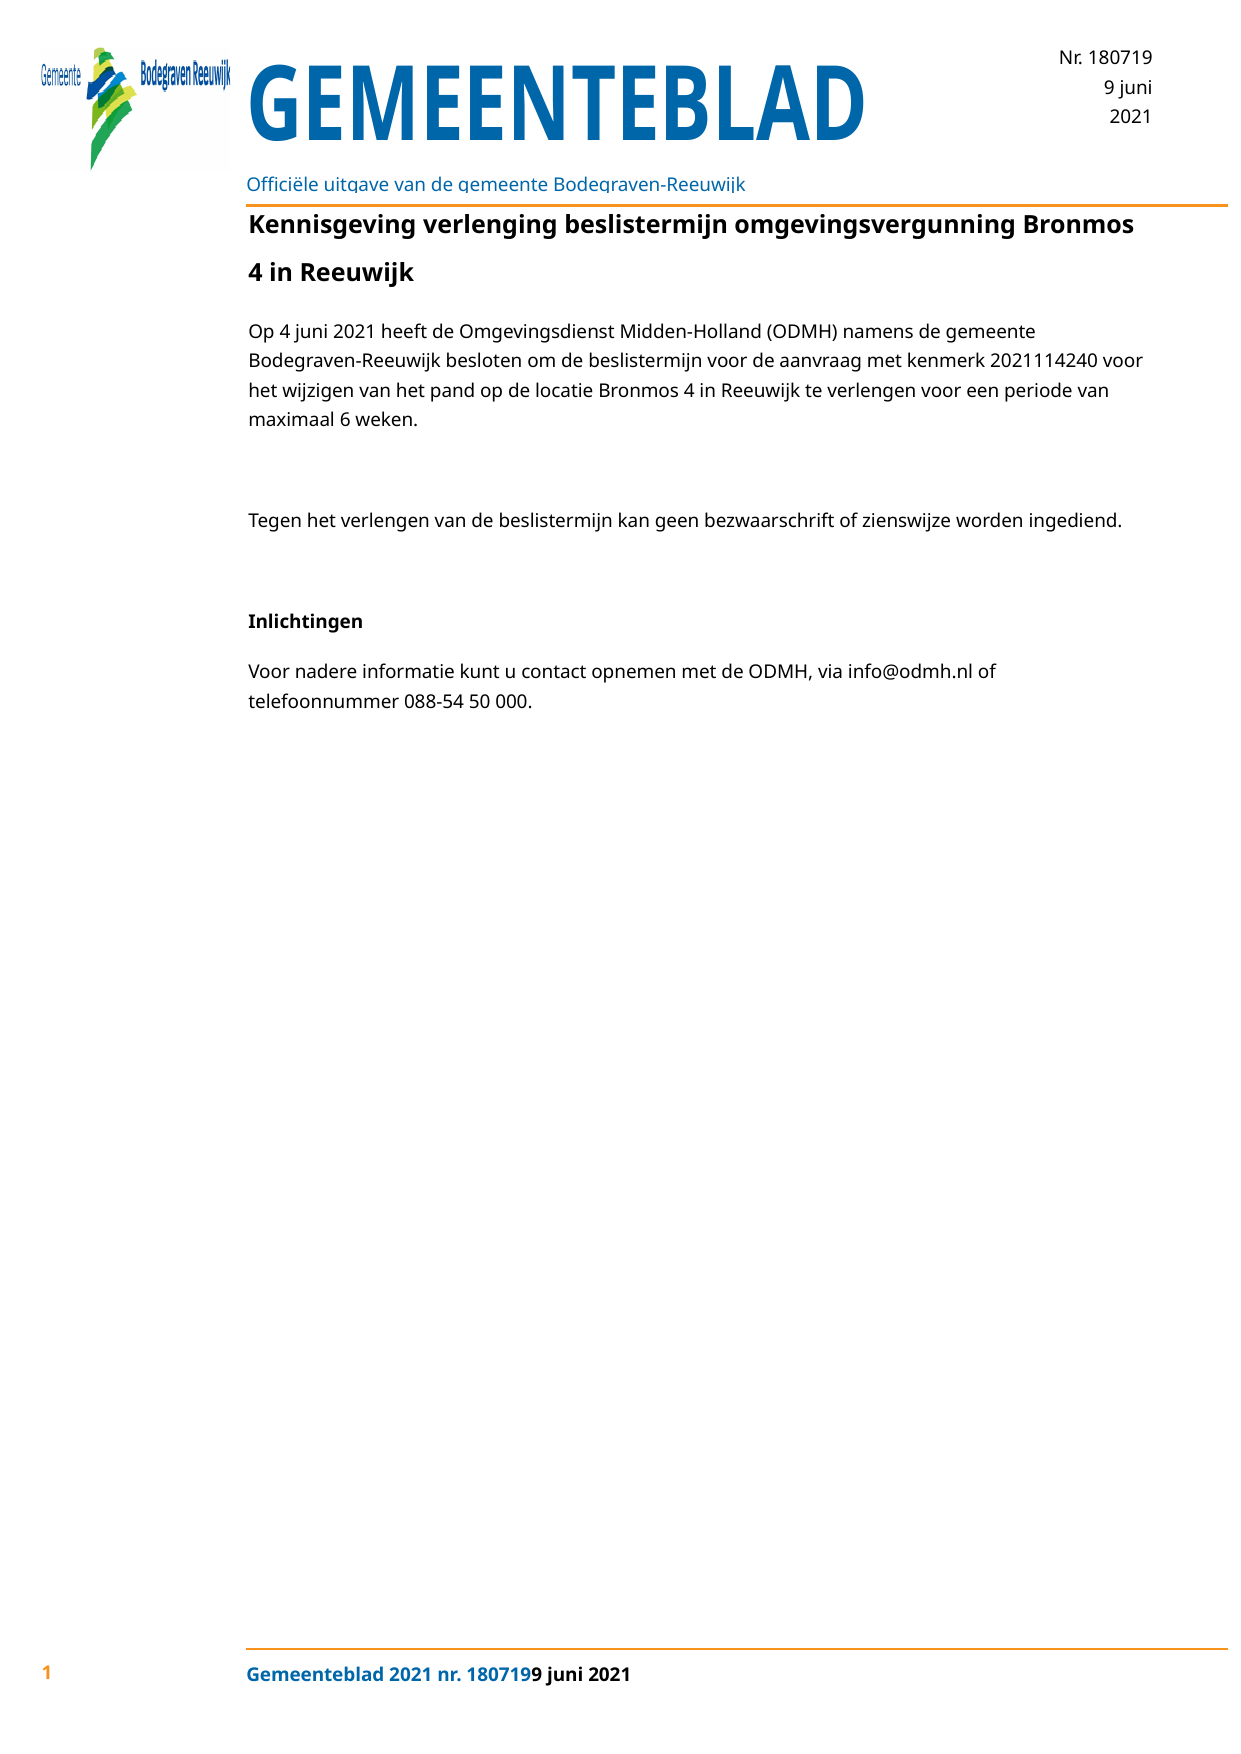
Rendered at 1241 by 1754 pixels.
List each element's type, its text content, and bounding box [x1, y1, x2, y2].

text Inlichtingen [248, 608, 1152, 634]
text Kennisgeving verlenging beslistermijn omgevingsvergunning Bronmos 4 in Reeuwijk [248, 207, 1152, 288]
text Tegen het verlengen van de beslistermijn kan geen bezwaarschrift of zienswijze worden ingediend. [248, 507, 1152, 533]
text Op 4 juni 2021 heeft de Omgevingsdienst Midden-Holland (ODMH) namens de gemeente Bodegraven-Reeuwijk besloten om de beslistermijn voor de aanvraag met kenmerk 2021114240 voor het wijzigen van het pand op de locatie Bronmos 4 in Reeuwijk te verlengen voor een periode van maximaal 6 weken. [248, 318, 1152, 432]
picture [41, 47, 231, 172]
text Voor nadere informatie kunt u contact opnemen met de ODMH, via info@odmh.nl of telefoonnummer 088-54 50 000. [248, 659, 1152, 714]
